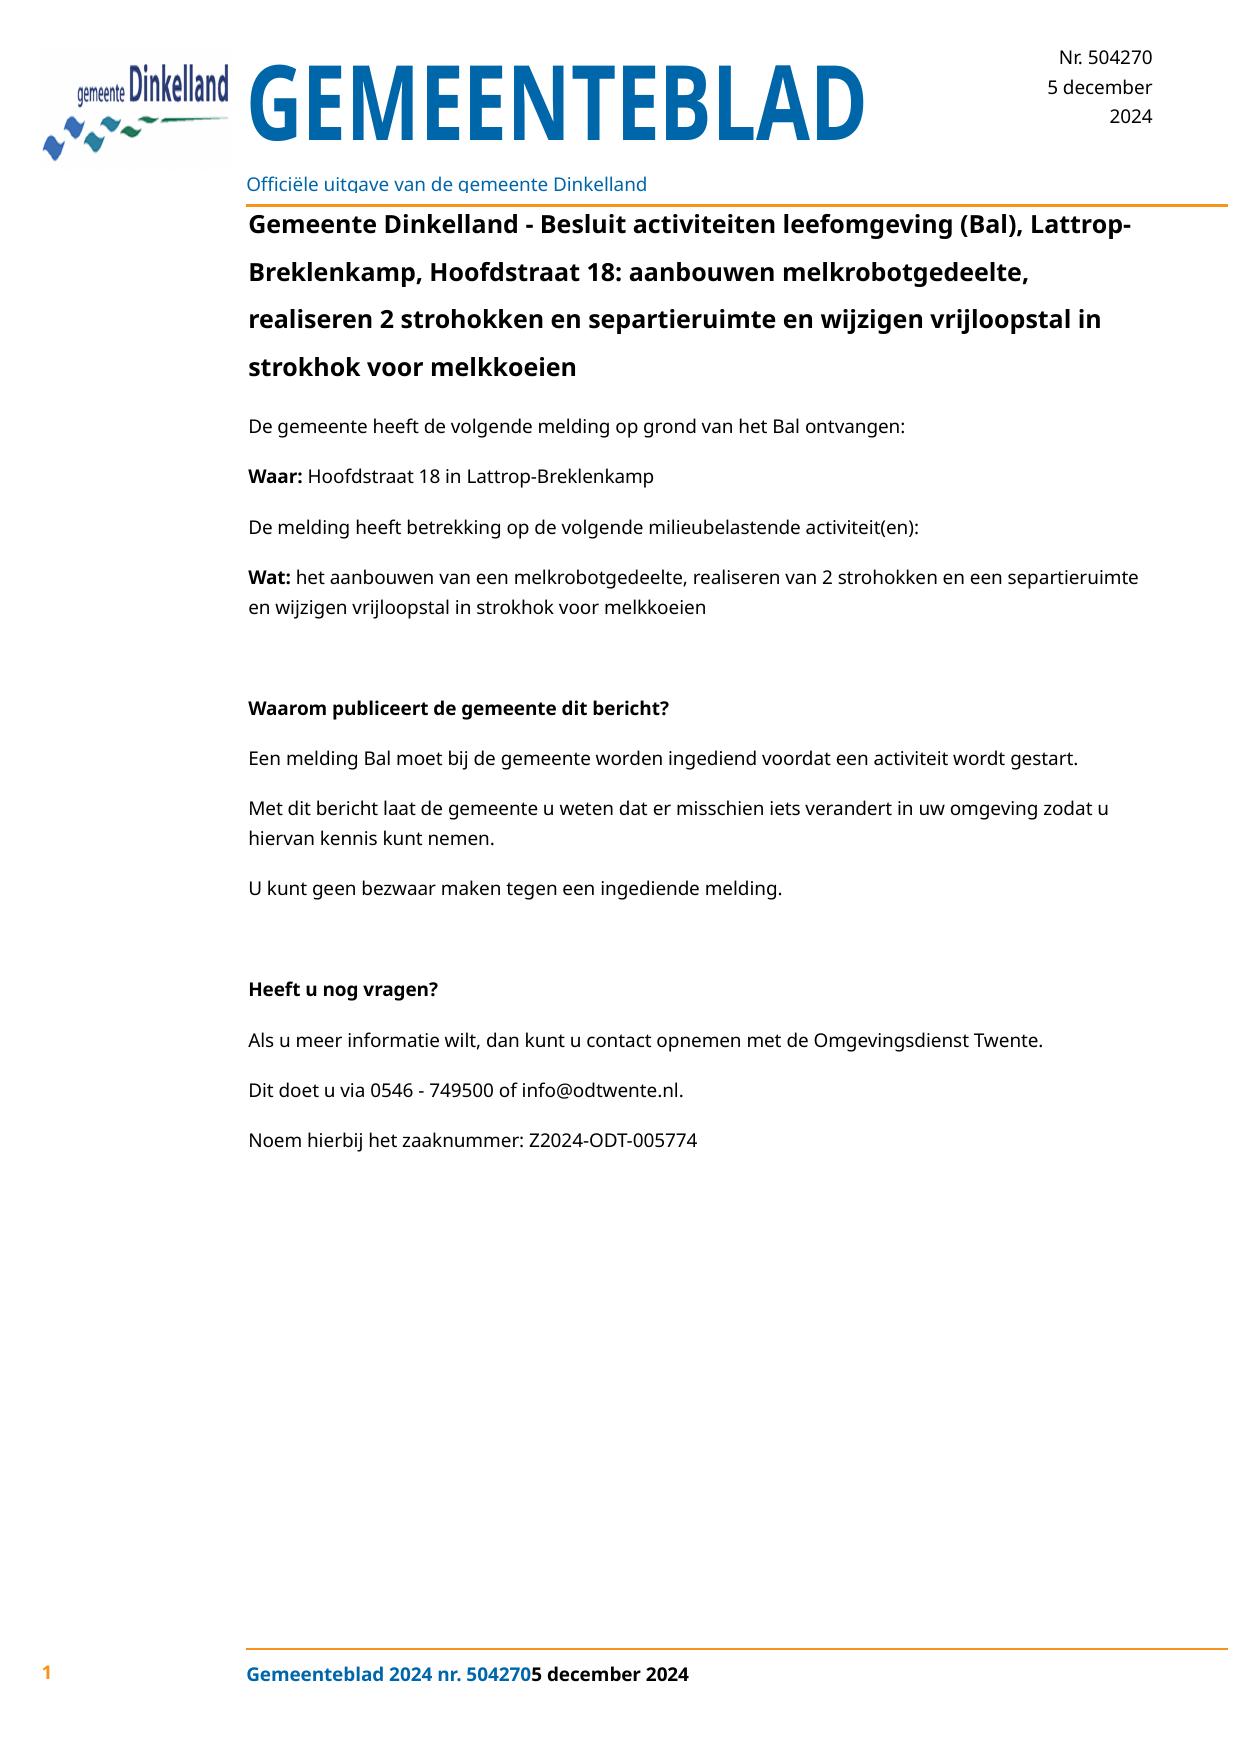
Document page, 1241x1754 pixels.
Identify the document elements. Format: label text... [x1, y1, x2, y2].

text Met dit bericht laat de gemeente u weten dat er misschien iets verandert in uw omgeving zodat u hiervan kennis kunt nemen. [248, 796, 1152, 851]
picture [41, 47, 231, 172]
text Waarom publiceert de gemeente dit bericht? [248, 695, 1152, 721]
text De gemeente heeft de volgende melding op grond van het Bal ontvangen: [248, 413, 1152, 439]
text Gemeente Dinkelland - Besluit activiteiten leefomgeving (Bal), Lattrop-Breklenkamp, Hoofdstraat 18: aanbouwen melkrobotgedeelte, realiseren 2 strohokken en separtieruimte en wijzigen vrijloopstal in strokhok voor melkkoeien [248, 207, 1152, 384]
text Wat: het aanbouwen van een melkrobotgedeelte, realiseren van 2 strohokken en een separtieruimte en wijzigen vrijloopstal in strokhok voor melkkoeien [248, 564, 1152, 620]
text Als u meer informatie wilt, dan kunt u contact opnemen met de Omgevingsdienst Twente. [248, 1027, 1152, 1053]
text Noem hierbij het zaaknummer: Z2024-ODT-005774 [248, 1128, 1152, 1153]
text De melding heeft betrekking op de volgende milieubelastende activiteit(en): [248, 514, 1152, 540]
text Waar: Hoofdstraat 18 in Lattrop-Breklenkamp [248, 463, 1152, 489]
text Een melding Bal moet bij de gemeente worden ingediend voordat een activiteit wordt gestart. [248, 745, 1152, 771]
text U kunt geen bezwaar maken tegen een ingediende melding. [248, 876, 1152, 901]
text Heeft u nog vragen? [248, 976, 1152, 1002]
text Dit doet u via 0546 - 749500 of info@odtwente.nl. [248, 1077, 1152, 1103]
